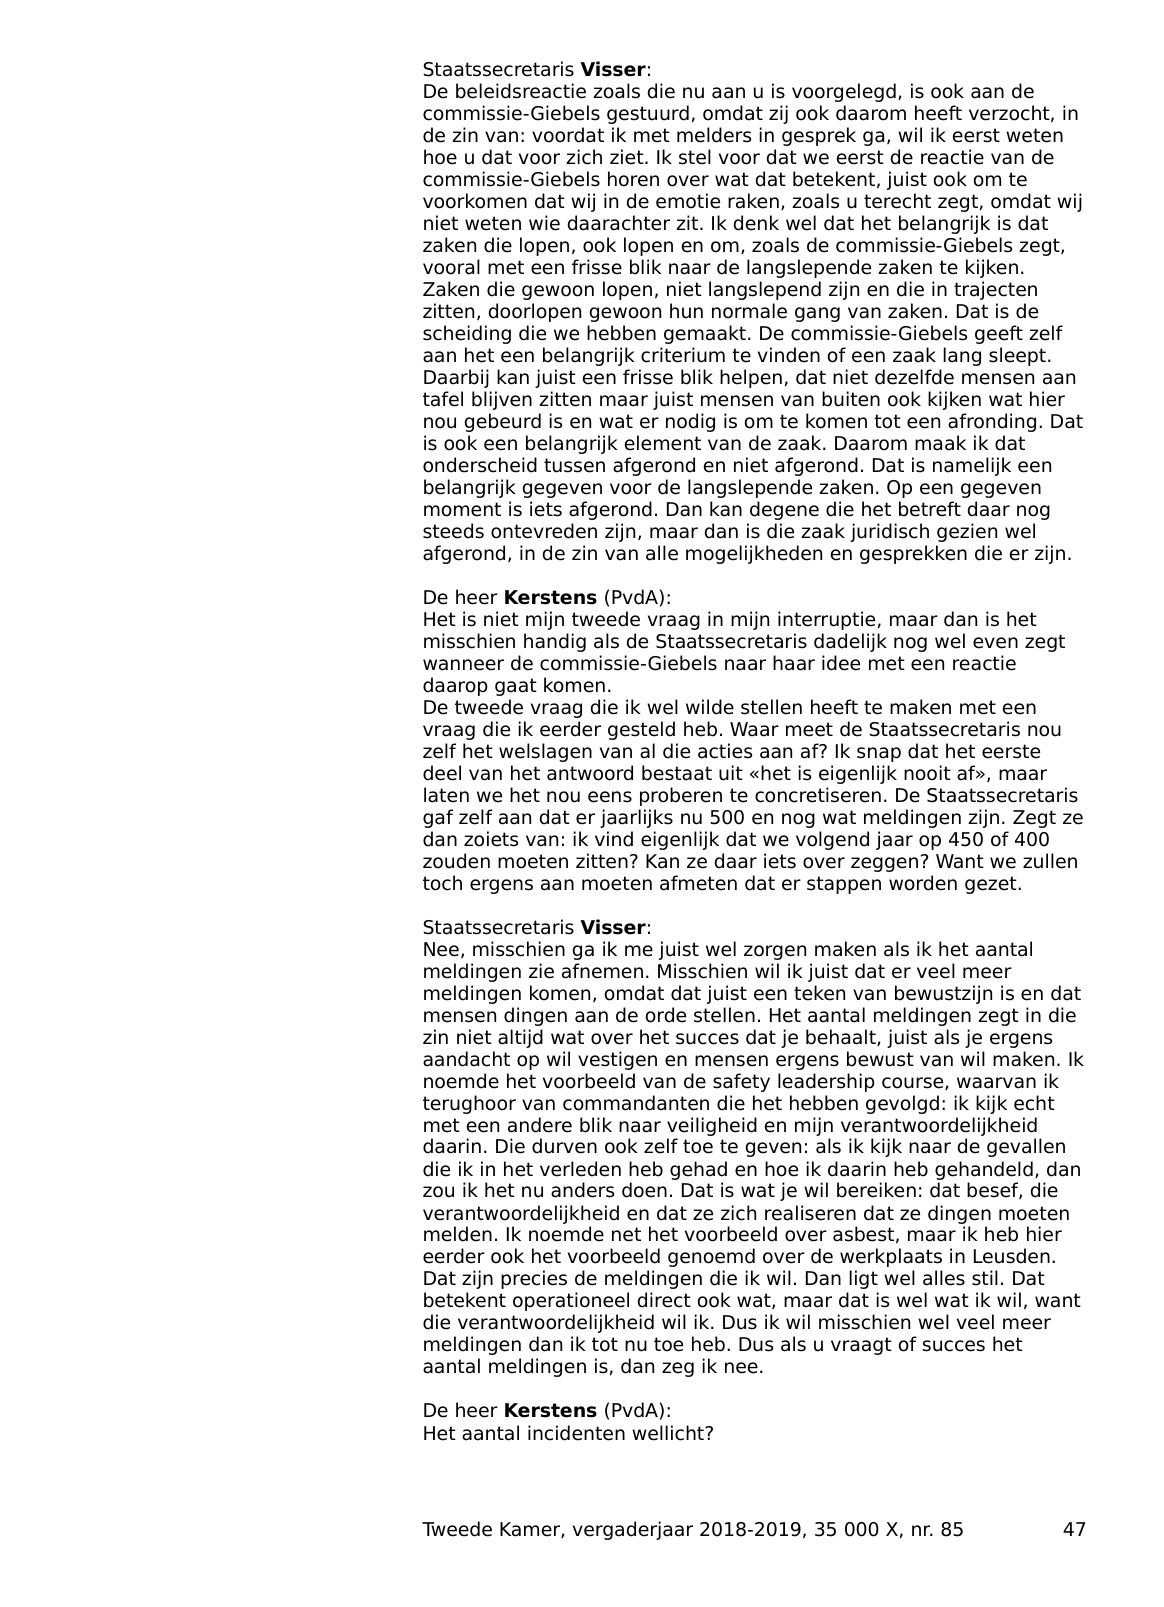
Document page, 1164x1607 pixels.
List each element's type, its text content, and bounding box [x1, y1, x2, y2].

text Staatssecretaris Visser: [422, 59, 1087, 81]
text De tweede vraag die ik wel wilde stellen heeft te maken met een vraag die ik eerder gesteld heb. Waar meet de Staatssecretaris nou zelf het welslagen van al die acties aan af? Ik snap dat het eerste deel van het antwoord bestaat uit «het is eigenlijk nooit af», maar laten we het nou eens proberen te concretiseren. De Staatssecretaris gaf zelf aan dat er jaarlijks nu 500 en nog wat meldingen zijn. Zegt ze dan zoiets van: ik vind eigenlijk dat we volgend jaar op 450 of 400 zouden moeten zitten? Kan ze daar iets over zeggen? Want we zullen toch ergens aan moeten afmeten dat er stappen worden gezet. [422, 697, 1087, 894]
text De heer Kerstens (PvdA): [422, 587, 1087, 609]
text Het aantal incidenten wellicht? [422, 1422, 1087, 1444]
text Staatssecretaris Visser: [422, 917, 1087, 939]
text De heer Kerstens (PvdA): [422, 1400, 1087, 1422]
text De beleidsreactie zoals die nu aan u is voorgelegd, is ook aan de commissie-Giebels gestuurd, omdat zij ook daarom heeft verzocht, in de zin van: voordat ik met melders in gesprek ga, wil ik eerst weten hoe u dat voor zich ziet. Ik stel voor dat we eerst de reactie van de commissie-Giebels horen over wat dat betekent, juist ook om te voorkomen dat wij in de emotie raken, zoals u terecht zegt, omdat wij niet weten wie daarachter zit. Ik denk wel dat het belangrijk is dat zaken die lopen, ook lopen en om, zoals de commissie-Giebels zegt, vooral met een frisse blik naar de langslepende zaken te kijken. Zaken die gewoon lopen, niet langslepend zijn en die in trajecten zitten, doorlopen gewoon hun normale gang van zaken. Dat is de scheiding die we hebben gemaakt. De commissie-Giebels geeft zelf aan het een belangrijk criterium te vinden of een zaak lang sleept. Daarbij kan juist een frisse blik helpen, dat niet dezelfde mensen aan tafel blijven zitten maar juist mensen van buiten ook kijken wat hier nou gebeurd is en wat er nodig is om te komen tot een afronding. Dat is ook een belangrijk element van de zaak. Daarom maak ik dat onderscheid tussen afgerond en niet afgerond. Dat is namelijk een belangrijk gegeven voor de langslepende zaken. Op een gegeven moment is iets afgerond. Dan kan degene die het betreft daar nog steeds ontevreden zijn, maar dan is die zaak juridisch gezien wel afgerond, in de zin van alle mogelijkheden en gesprekken die er zijn. [422, 81, 1087, 564]
text Het is niet mijn tweede vraag in mijn interruptie, maar dan is het misschien handig als de Staatssecretaris dadelijk nog wel even zegt wanneer de commissie-Giebels naar haar idee met een reactie daarop gaat komen. [422, 609, 1087, 697]
text Nee, misschien ga ik me juist wel zorgen maken als ik het aantal meldingen zie afnemen. Misschien wil ik juist dat er veel meer meldingen komen, omdat dat juist een teken van bewustzijn is en dat mensen dingen aan de orde stellen. Het aantal meldingen zegt in die zin niet altijd wat over het succes dat je behaalt, juist als je ergens aandacht op wil vestigen en mensen ergens bewust van wil maken. Ik noemde het voorbeeld van de safety leadership course, waarvan ik terughoor van commandanten die het hebben gevolgd: ik kijk echt met een andere blik naar veiligheid en mijn verantwoordelijkheid daarin. Die durven ook zelf toe te geven: als ik kijk naar de gevallen die ik in het verleden heb gehad en hoe ik daarin heb gehandeld, dan zou ik het nu anders doen. Dat is wat je wil bereiken: dat besef, die verantwoordelijkheid en dat ze zich realiseren dat ze dingen moeten melden. Ik noemde net het voorbeeld over asbest, maar ik heb hier eerder ook het voorbeeld genoemd over de werkplaats in Leusden. Dat zijn precies de meldingen die ik wil. Dan ligt wel alles stil. Dat betekent operationeel direct ook wat, maar dat is wel wat ik wil, want die verantwoordelijkheid wil ik. Dus ik wil misschien wel veel meer meldingen dan ik tot nu toe heb. Dus als u vraagt of succes het aantal meldingen is, dan zeg ik nee. [422, 939, 1087, 1378]
